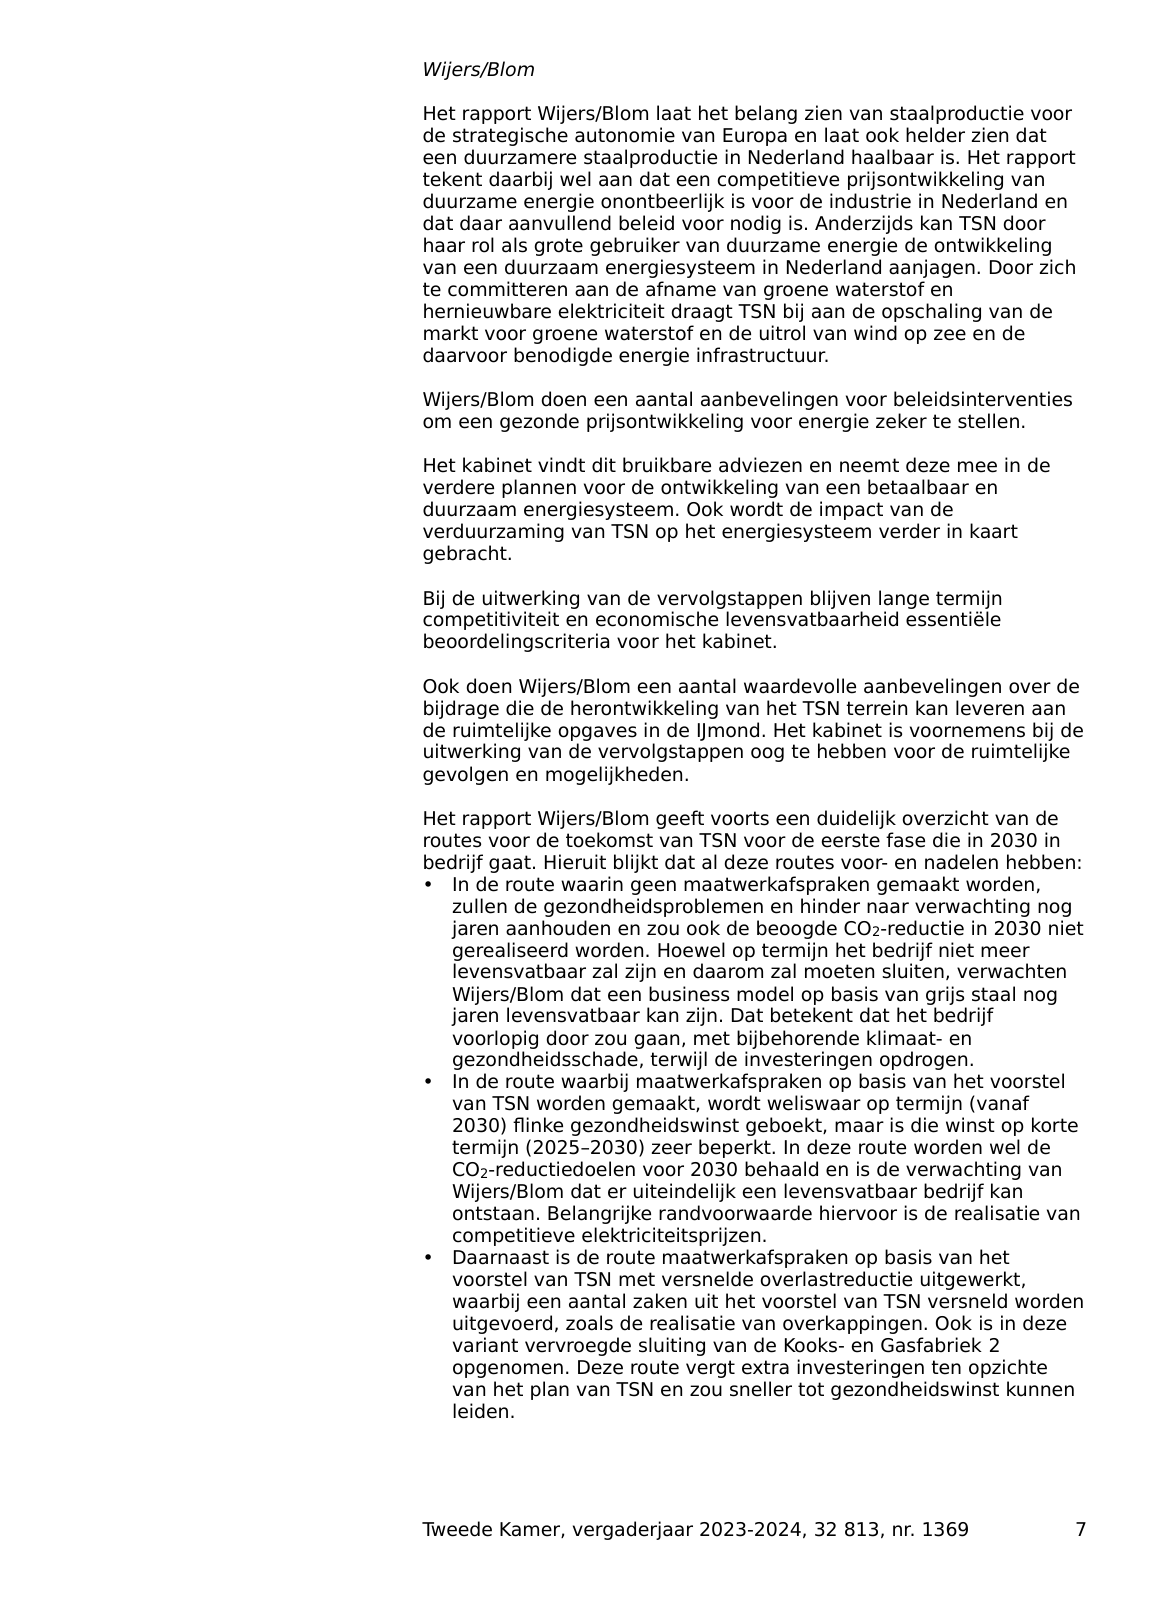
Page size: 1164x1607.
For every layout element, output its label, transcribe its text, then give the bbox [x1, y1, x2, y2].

subtitle Wijers/Blom [422, 59, 1087, 81]
text Wijers/Blom doen een aantal aanbevelingen voor beleidsinterventies om een gezonde prijsontwikkeling voor energie zeker te stellen. [422, 389, 1087, 433]
text • In de route waarin geen maatwerkafspraken gemaakt worden, zullen de gezondheidsproblemen en hinder naar verwachting nog jaren aanhouden en zou ook de beoogde CO2-reductie in 2030 niet gerealiseerd worden. Hoewel op termijn het bedrijf niet meer levensvatbaar zal zijn en daarom zal moeten sluiten, verwachten Wijers/Blom dat een business model op basis van grijs staal nog jaren levensvatbaar kan zijn. Dat betekent dat het bedrijf voorlopig door zou gaan, met bijbehorende klimaat- en gezondheidsschade, terwijl de investeringen opdrogen. [422, 873, 1087, 1071]
text • In de route waarbij maatwerkafspraken op basis van het voorstel van TSN worden gemaakt, wordt weliswaar op termijn (vanaf 2030) flinke gezondheidswinst geboekt, maar is die winst op korte termijn (2025–2030) zeer beperkt. In deze route worden wel de CO2-reductiedoelen voor 2030 behaald en is de verwachting van Wijers/Blom dat er uiteindelijk een levensvatbaar bedrijf kan ontstaan. Belangrijke randvoorwaarde hiervoor is de realisatie van competitieve elektriciteitsprijzen. [422, 1071, 1087, 1247]
text Bij de uitwerking van de vervolgstappen blijven lange termijn competitiviteit en economische levensvatbaarheid essentiële beoordelingscriteria voor het kabinet. [422, 587, 1087, 653]
text Het rapport Wijers/Blom geeft voorts een duidelijk overzicht van de routes voor de toekomst van TSN voor de eerste fase die in 2030 in bedrijf gaat. Hieruit blijkt dat al deze routes voor- en nadelen hebben: [422, 808, 1087, 873]
text Het rapport Wijers/Blom laat het belang zien van staalproductie voor de strategische autonomie van Europa en laat ook helder zien dat een duurzamere staalproductie in Nederland haalbaar is. Het rapport tekent daarbij wel aan dat een competitieve prijsontwikkeling van duurzame energie onontbeerlijk is voor de industrie in Nederland en dat daar aanvullend beleid voor nodig is. Anderzijds kan TSN door haar rol als grote gebruiker van duurzame energie de ontwikkeling van een duurzaam energiesysteem in Nederland aanjagen. Door zich te committeren aan de afname van groene waterstof en hernieuwbare elektriciteit draagt TSN bij aan de opschaling van de markt voor groene waterstof en de uitrol van wind op zee en de daarvoor benodigde energie infrastructuur. [422, 103, 1087, 367]
text • Daarnaast is de route maatwerkafspraken op basis van het voorstel van TSN met versnelde overlastreductie uitgewerkt, waarbij een aantal zaken uit het voorstel van TSN versneld worden uitgevoerd, zoals de realisatie van overkappingen. Ook is in deze variant vervroegde sluiting van de Kooks- en Gasfabriek 2 opgenomen. Deze route vergt extra investeringen ten opzichte van het plan van TSN en zou sneller tot gezondheidswinst kunnen leiden. [422, 1247, 1087, 1423]
text Ook doen Wijers/Blom een aantal waardevolle aanbevelingen over de bijdrage die de herontwikkeling van het TSN terrein kan leveren aan de ruimtelijke opgaves in de IJmond. Het kabinet is voornemens bij de uitwerking van de vervolgstappen oog te hebben voor de ruimtelijke gevolgen en mogelijkheden. [422, 676, 1087, 785]
text Het kabinet vindt dit bruikbare adviezen en neemt deze mee in de verdere plannen voor de ontwikkeling van een betaalbaar en duurzaam energiesysteem. Ook wordt de impact van de verduurzaming van TSN op het energiesysteem verder in kaart gebracht. [422, 455, 1087, 565]
